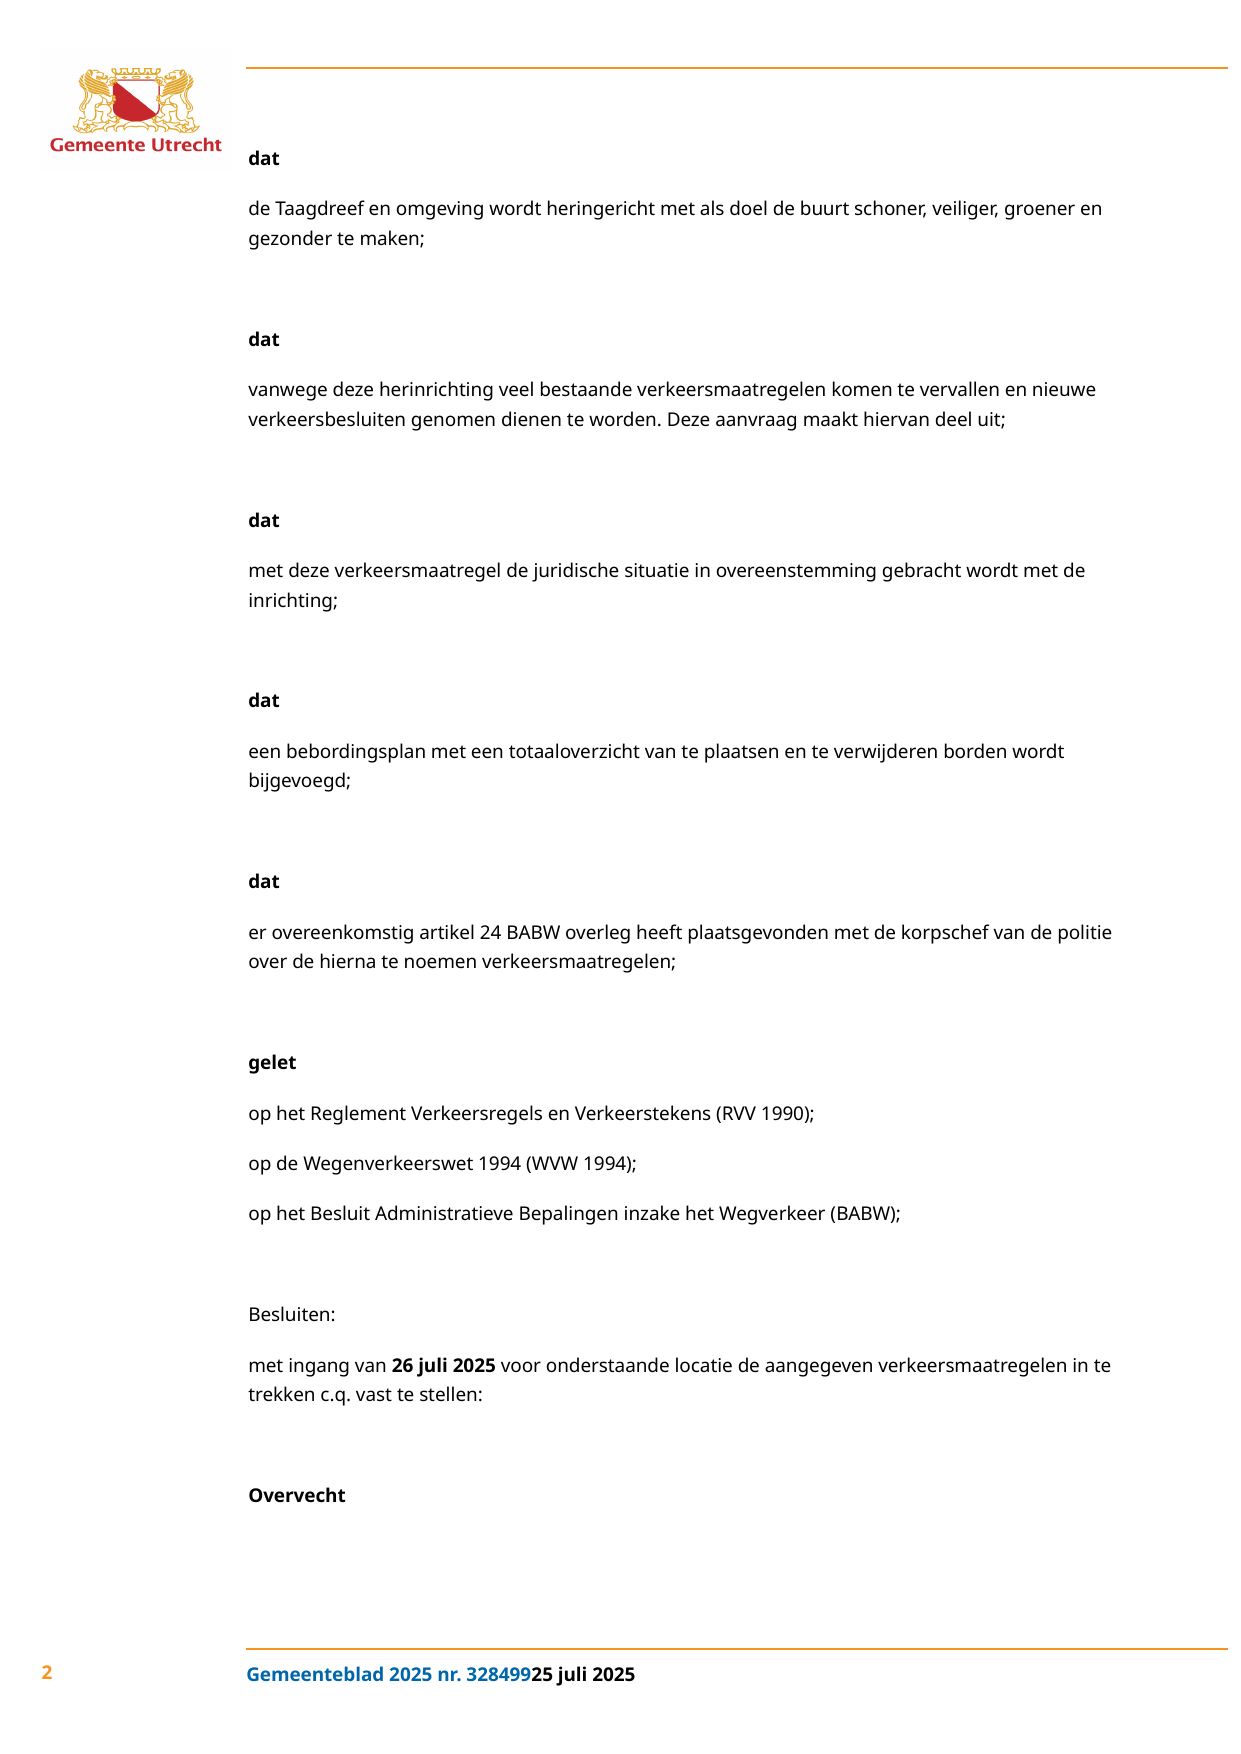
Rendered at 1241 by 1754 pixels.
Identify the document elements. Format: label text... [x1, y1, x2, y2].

text dat [248, 326, 1152, 352]
text vanwege deze herinrichting veel bestaande verkeersmaatregelen komen te vervallen en nieuwe verkeersbesluiten genomen dienen te worden. Deze aanvraag maakt hiervan deel uit; [248, 376, 1152, 432]
text dat [248, 507, 1152, 533]
text met deze verkeersmaatregel de juridische situatie in overeenstemming gebracht wordt met de inrichting; [248, 557, 1152, 613]
text dat [248, 868, 1152, 894]
text op het Besluit Administratieve Bepalingen inzake het Wegverkeer (BABW); [248, 1201, 1152, 1226]
text een bebordingsplan met een totaaloverzicht van te plaatsen en te verwijderen borden wordt bijgevoegd; [248, 738, 1152, 793]
text de Taagdreef en omgeving wordt heringericht met als doel de buurt schoner, veiliger, groener en gezonder te maken; [248, 196, 1152, 251]
text er overeenkomstig artikel 24 BABW overleg heeft plaatsgevonden met de korpschef van de politie over de hierna te noemen verkeersmaatregelen; [248, 919, 1152, 974]
text dat [248, 145, 1152, 171]
text op de Wegenverkeerswet 1994 (WVW 1994); [248, 1150, 1152, 1176]
text Besluiten: [248, 1301, 1152, 1327]
text Overvecht [248, 1482, 1152, 1508]
picture [41, 47, 231, 172]
text gelet [248, 1049, 1152, 1075]
text op het Reglement Verkeersregels en Verkeerstekens (RVV 1990); [248, 1100, 1152, 1126]
text dat [248, 688, 1152, 713]
text met ingang van 26 juli 2025 voor onderstaande locatie de aangegeven verkeersmaatregelen in te trekken c.q. vast te stellen: [248, 1352, 1152, 1407]
